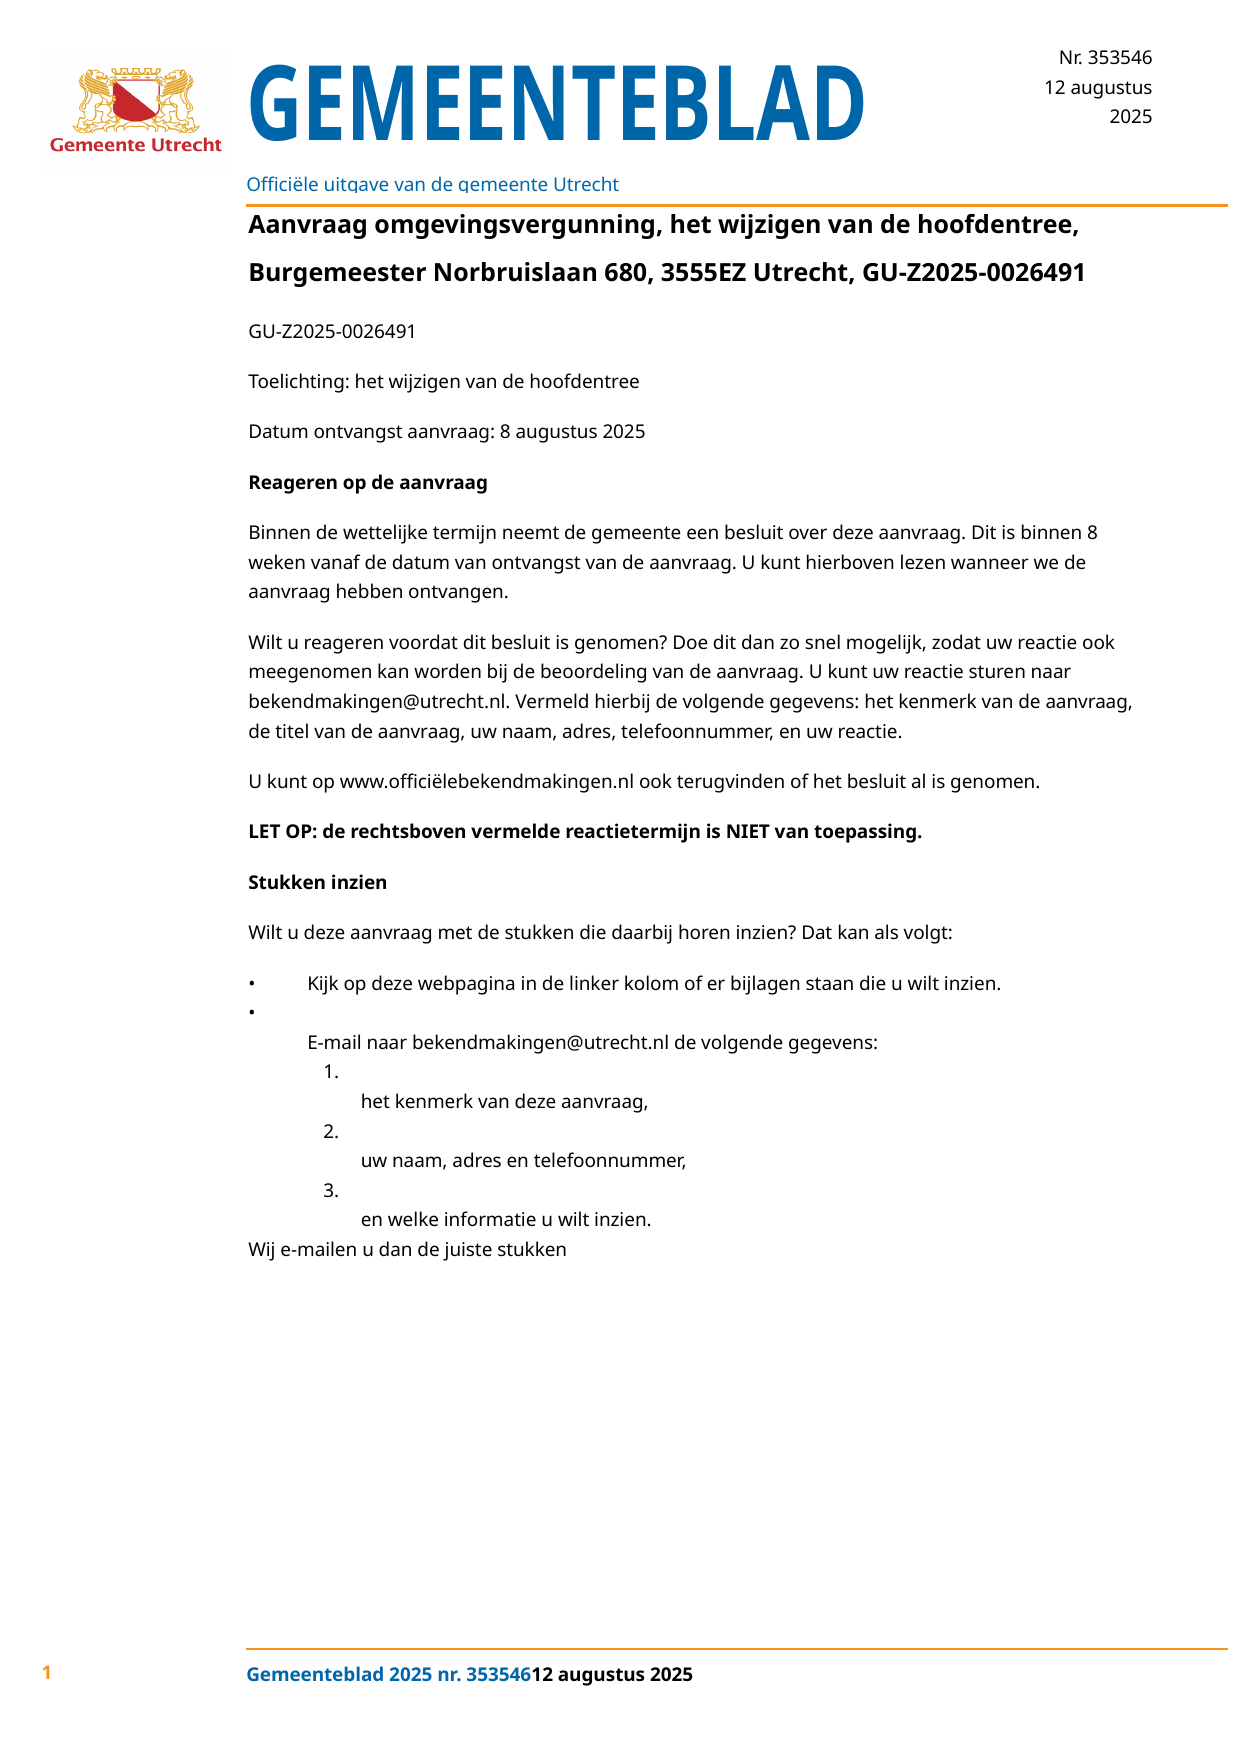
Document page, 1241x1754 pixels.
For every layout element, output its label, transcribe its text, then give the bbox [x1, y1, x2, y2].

text Wilt u reageren voordat dit besluit is genomen? Doe dit dan zo snel mogelijk, zodat uw reactie ook meegenomen kan worden bij de beoordeling van de aanvraag. U kunt uw reactie sturen naar bekendmakingen@utrecht.nl. Vermeld hierbij de volgende gegevens: het kenmerk van de aanvraag, de titel van de aanvraag, uw naam, adres, telefoonnummer, en uw reactie. [248, 629, 1152, 744]
picture [41, 47, 231, 172]
text Wilt u deze aanvraag met de stukken die daarbij horen inzien? Dat kan als volgt: [248, 919, 1152, 945]
text Reageren op de aanvraag [248, 469, 1152, 495]
text Toelichting: het wijzigen van de hoofdentree [248, 368, 1152, 394]
text Wij e-mailen u dan de juiste stukken [248, 1236, 1152, 1262]
text U kunt op www.officiëlebekendmakingen.nl ook terugvinden of het besluit al is genomen. [248, 768, 1152, 794]
text GU-Z2025-0026491 [248, 318, 1152, 344]
list het kenmerk van deze aanvraag, [323, 1088, 1152, 1114]
list uw naam, adres en telefoonnummer, [323, 1147, 1152, 1173]
list Kijk op deze webpagina in de linker kolom of er bijlagen staan die u wilt inzien. [248, 970, 1152, 996]
text Aanvraag omgevingsvergunning, het wijzigen van de hoofdentree, Burgemeester Norbruislaan 680, 3555EZ Utrecht, GU-Z2025-0026491 [248, 207, 1152, 288]
text Datum ontvangst aanvraag: 8 augustus 2025 [248, 419, 1152, 444]
text LET OP: de rechtsboven vermelde reactietermijn is NIET van toepassing. [248, 819, 1152, 844]
text Stukken inzien [248, 869, 1152, 895]
list en welke informatie u wilt inzien. [323, 1207, 1152, 1232]
text Binnen de wettelijke termijn neemt de gemeente een besluit over deze aanvraag. Dit is binnen 8 weken vanaf de datum van ontvangst van de aanvraag. U kunt hierboven lezen wanneer we de aanvraag hebben ontvangen. [248, 519, 1152, 604]
list E-mail naar bekendmakingen@utrecht.nl de volgende gegevens: [248, 1029, 1152, 1055]
